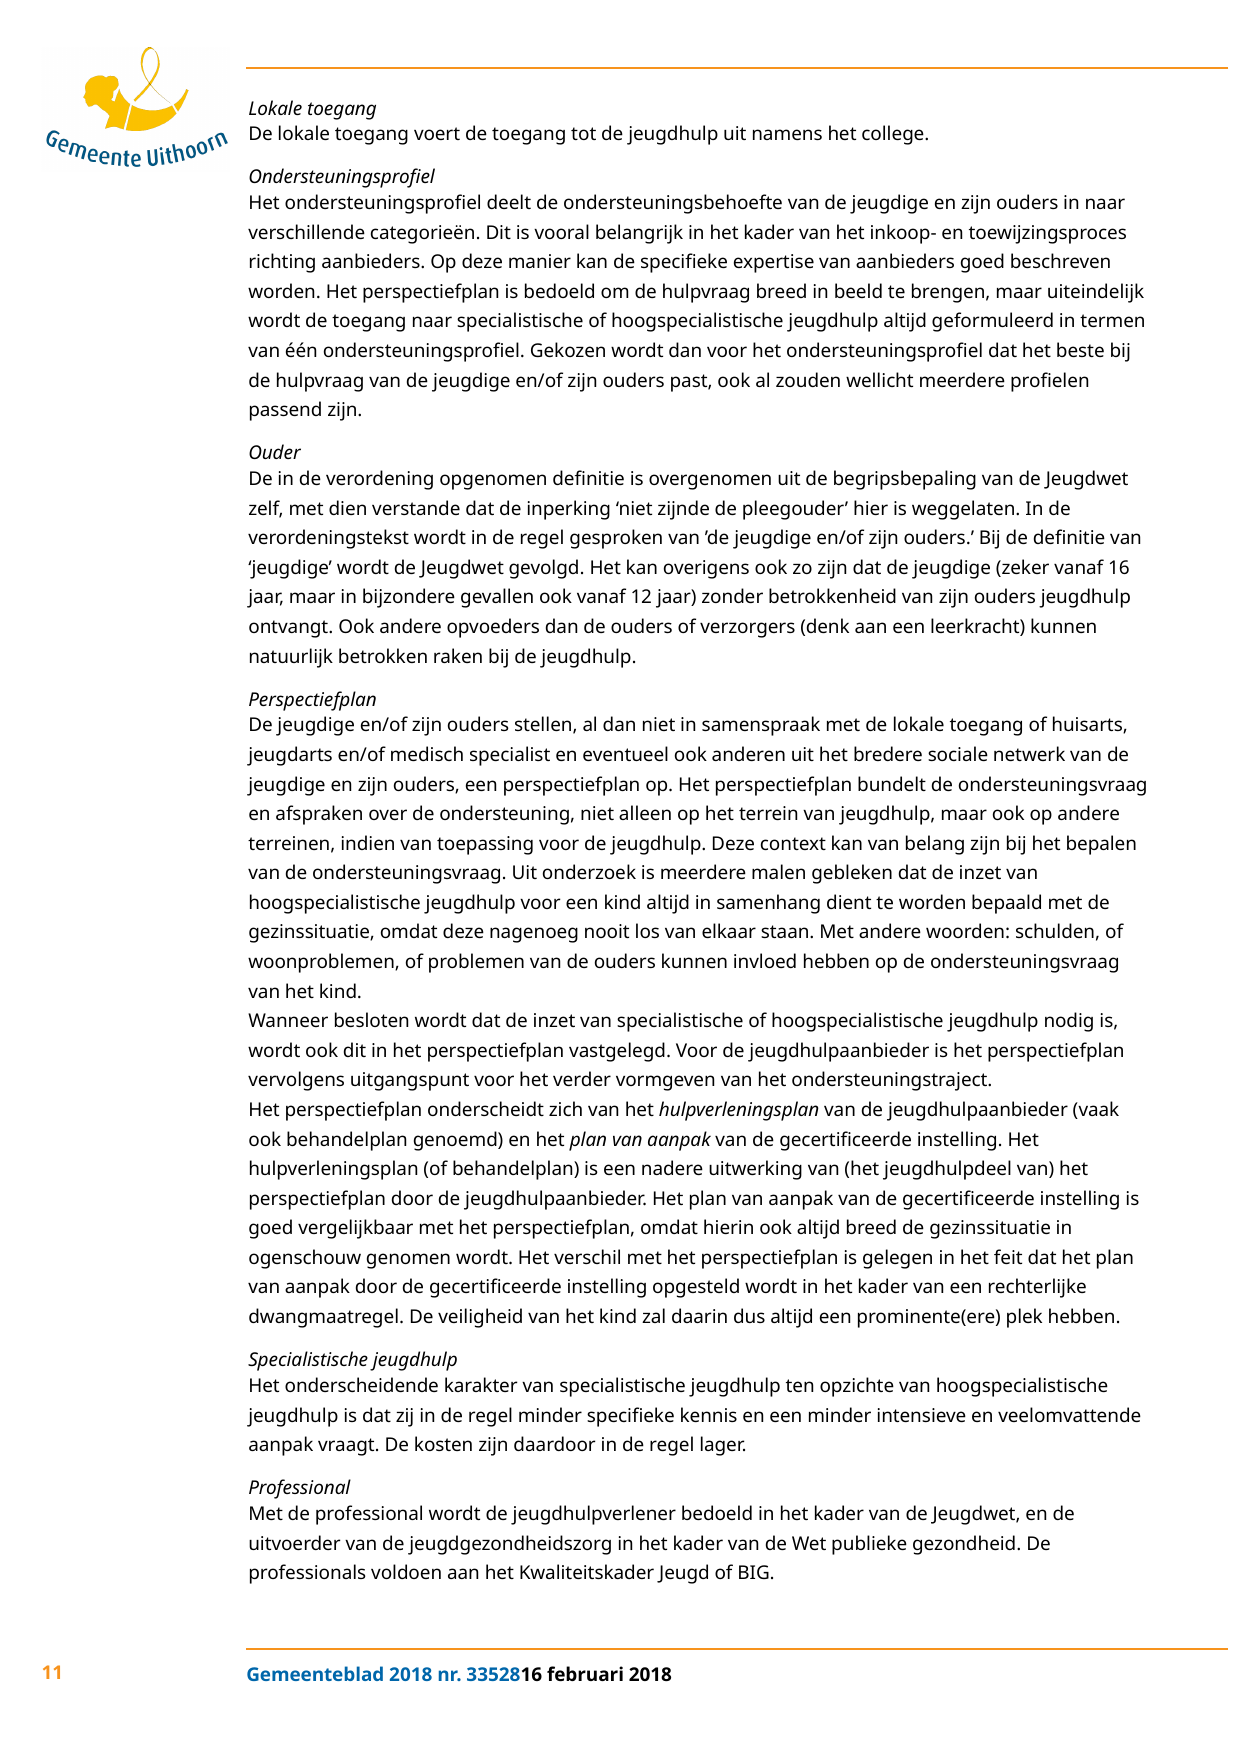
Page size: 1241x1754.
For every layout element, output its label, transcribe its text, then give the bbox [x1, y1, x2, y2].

text Ouder [248, 439, 1152, 465]
text De in de verordening opgenomen definitie is overgenomen uit de begripsbepaling van de Jeugdwet zelf, met dien verstande dat de inperking ‘niet zijnde de pleegouder’ hier is weggelaten. In de verordeningstekst wordt in de regel gesproken van ’de jeugdige en/of zijn ouders.’ Bij de definitie van ‘jeugdige’ wordt de Jeugdwet gevolgd. Het kan overigens ook zo zijn dat de jeugdige (zeker vanaf 16 jaar, maar in bijzondere gevallen ook vanaf 12 jaar) zonder betrokkenheid van zijn ouders jeugdhulp ontvangt. Ook andere opvoeders dan de ouders of verzorgers (denk aan een leerkracht) kunnen natuurlijk betrokken raken bij de jeugdhulp. [248, 465, 1152, 668]
text Ondersteuningsprofiel [248, 164, 1152, 189]
text De lokale toegang voert de toegang tot de jeugdhulp uit namens het college. [248, 121, 1152, 146]
text Wanneer besloten wordt dat de inzet van specialistische of hoogspecialistische jeugdhulp nodig is, wordt ook dit in het perspectiefplan vastgelegd. Voor de jeugdhulpaanbieder is het perspectiefplan vervolgens uitgangspunt voor het verder vormgeven van het ondersteuningstraject. [248, 1007, 1152, 1092]
text Perspectiefplan [248, 686, 1152, 712]
text Professional [248, 1474, 1152, 1500]
text Het perspectiefplan onderscheidt zich van het hulpverleningsplan van de jeugdhulpaanbieder (vaak ook behandelplan genoemd) en het plan van aanpak van de gecertificeerde instelling. Het hulpverleningsplan (of behandelplan) is een nadere uitwerking van (het jeugdhulpdeel van) het perspectiefplan door de jeugdhulpaanbieder. Het plan van aanpak van de gecertificeerde instelling is goed vergelijkbaar met het perspectiefplan, omdat hierin ook altijd breed de gezinssituatie in ogenschouw genomen wordt. Het verschil met het perspectiefplan is gelegen in het feit dat het plan van aanpak door de gecertificeerde instelling opgesteld wordt in het kader van een rechterlijke dwangmaatregel. De veiligheid van het kind zal daarin dus altijd een prominente(ere) plek hebben. [248, 1096, 1152, 1329]
picture [41, 47, 231, 172]
text Het ondersteuningsprofiel deelt de ondersteuningsbehoefte van de jeugdige en zijn ouders in naar verschillende categorieën. Dit is vooral belangrijk in het kader van het inkoop- en toewijzingsproces richting aanbieders. Op deze manier kan de specifieke expertise van aanbieders goed beschreven worden. Het perspectiefplan is bedoeld om de hulpvraag breed in beeld te brengen, maar uiteindelijk wordt de toegang naar specialistische of hoogspecialistische jeugdhulp altijd geformuleerd in termen van één ondersteuningsprofiel. Gekozen wordt dan voor het ondersteuningsprofiel dat het beste bij de hulpvraag van de jeugdige en/of zijn ouders past, ook al zouden wellicht meerdere profielen passend zijn. [248, 189, 1152, 422]
text Lokale toegang [248, 95, 1152, 121]
text Specialistische jeugdhulp [248, 1346, 1152, 1372]
text Het onderscheidende karakter van specialistische jeugdhulp ten opzichte van hoogspecialistische jeugdhulp is dat zij in de regel minder specifieke kennis en een minder intensieve en veelomvattende aanpak vraagt. De kosten zijn daardoor in de regel lager. [248, 1372, 1152, 1457]
text Met de professional wordt de jeugdhulpverlener bedoeld in het kader van de Jeugdwet, en de uitvoerder van de jeugdgezondheidszorg in het kader van de Wet publieke gezondheid. De professionals voldoen aan het Kwaliteitskader Jeugd of BIG. [248, 1500, 1152, 1585]
text De jeugdige en/of zijn ouders stellen, al dan niet in samenspraak met de lokale toegang of huisarts, jeugdarts en/of medisch specialist en eventueel ook anderen uit het bredere sociale netwerk van de jeugdige en zijn ouders, een perspectiefplan op. Het perspectiefplan bundelt de ondersteuningsvraag en afspraken over de ondersteuning, niet alleen op het terrein van jeugdhulp, maar ook op andere terreinen, indien van toepassing voor de jeugdhulp. Deze context kan van belang zijn bij het bepalen van de ondersteuningsvraag. Uit onderzoek is meerdere malen gebleken dat de inzet van hoogspecialistische jeugdhulp voor een kind altijd in samenhang dient te worden bepaald met de gezinssituatie, omdat deze nagenoeg nooit los van elkaar staan. Met andere woorden: schulden, of woonproblemen, of problemen van de ouders kunnen invloed hebben op de ondersteuningsvraag van het kind. [248, 712, 1152, 1004]
